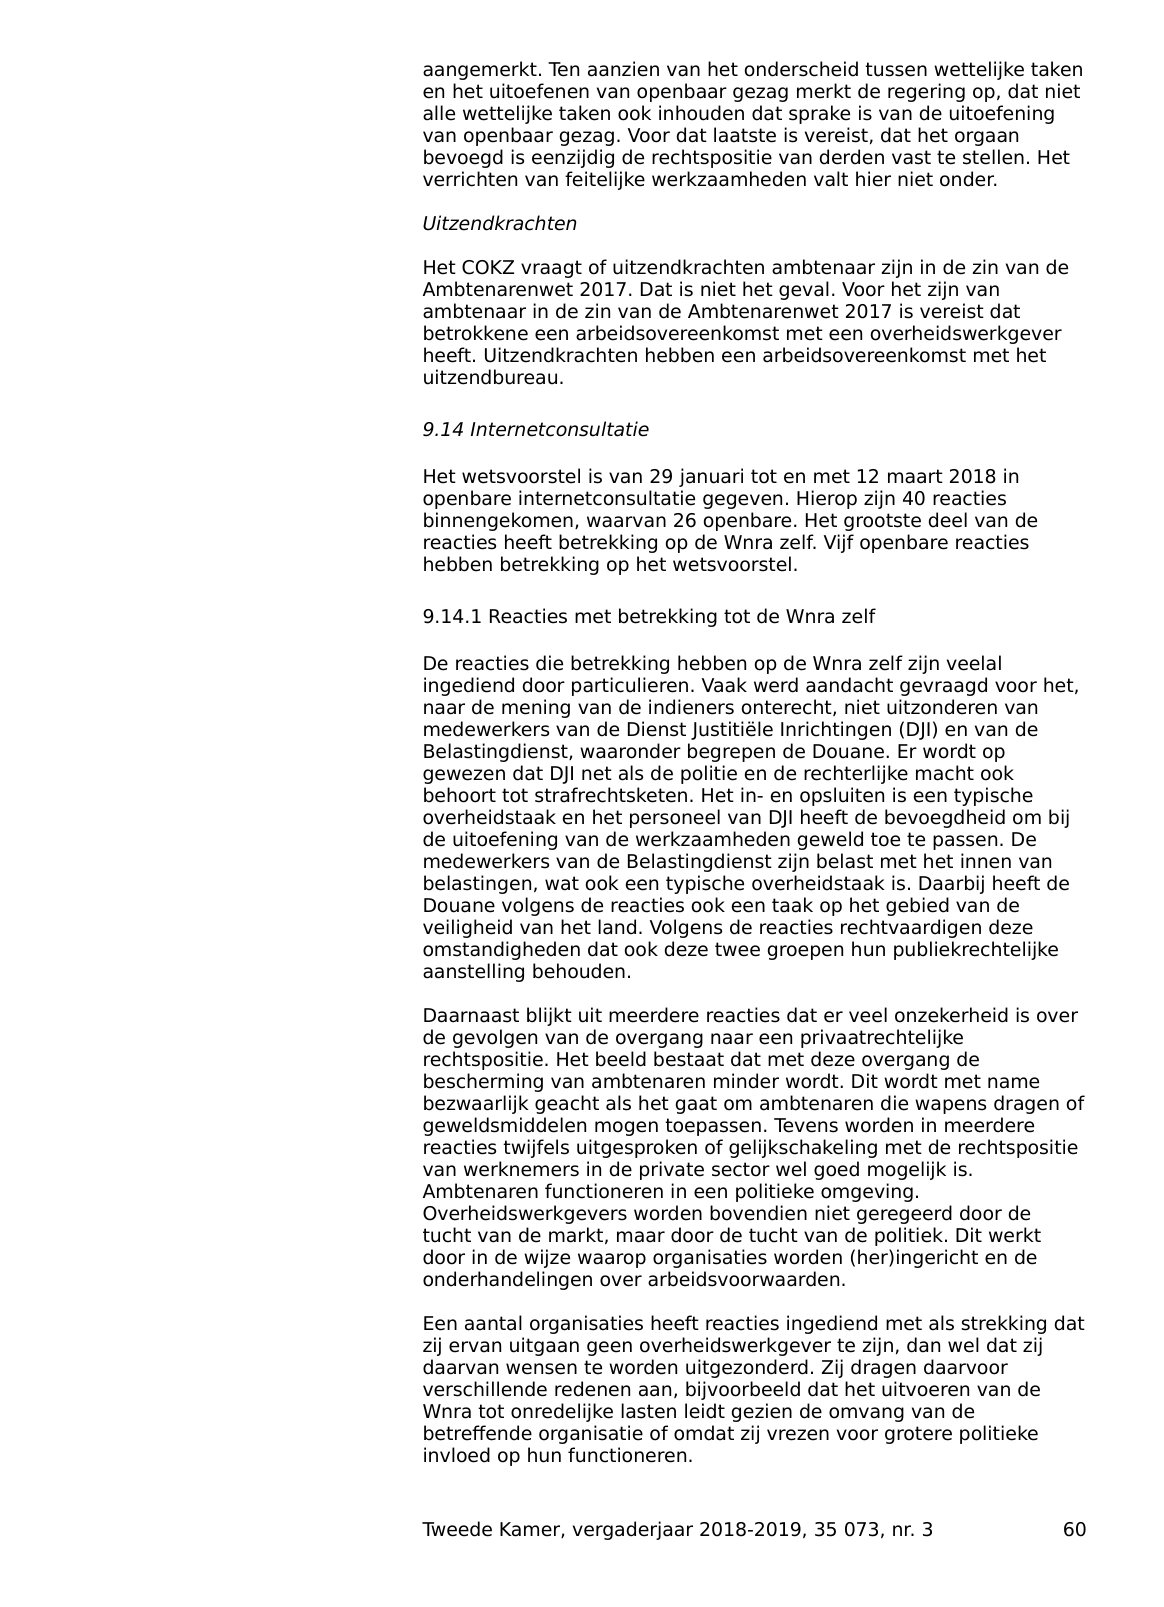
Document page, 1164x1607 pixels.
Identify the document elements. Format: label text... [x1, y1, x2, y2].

text Een aantal organisaties heeft reacties ingediend met als strekking dat zij ervan uitgaan geen overheidswerkgever te zijn, dan wel dat zij daarvan wensen te worden uitgezonderd. Zij dragen daarvoor verschillende redenen aan, bijvoorbeeld dat het uitvoeren van de Wnra tot onredelijke lasten leidt gezien de omvang van de betreffende organisatie of omdat zij vrezen voor grotere politieke invloed op hun functioneren. [422, 1313, 1087, 1467]
text aangemerkt. Ten aanzien van het onderscheid tussen wettelijke taken en het uitoefenen van openbaar gezag merkt de regering op, dat niet alle wettelijke taken ook inhouden dat sprake is van de uitoefening van openbaar gezag. Voor dat laatste is vereist, dat het orgaan bevoegd is eenzijdig de rechtspositie van derden vast te stellen. Het verrichten van feitelijke werkzaamheden valt hier niet onder. [422, 59, 1087, 191]
text Het wetsvoorstel is van 29 januari tot en met 12 maart 2018 in openbare internetconsultatie gegeven. Hierop zijn 40 reacties binnengekomen, waarvan 26 openbare. Het grootste deel van de reacties heeft betrekking op de Wnra zelf. Vijf openbare reacties hebben betrekking op het wetsvoorstel. [422, 466, 1087, 576]
subtitle Uitzendkrachten [422, 213, 1087, 235]
text Het COKZ vraagt of uitzendkrachten ambtenaar zijn in de zin van de Ambtenarenwet 2017. Dat is niet het geval. Voor het zijn van ambtenaar in de zin van de Ambtenarenwet 2017 is vereist dat betrokkene een arbeidsovereenkomst met een overheidswerkgever heeft. Uitzendkrachten hebben een arbeidsovereenkomst met het uitzendbureau. [422, 257, 1087, 389]
text De reacties die betrekking hebben op de Wnra zelf zijn veelal ingediend door particulieren. Vaak werd aandacht gevraagd voor het, naar de mening van de indieners onterecht, niet uitzonderen van medewerkers van de Dienst Justitiële Inrichtingen (DJI) en van de Belastingdienst, waaronder begrepen de Douane. Er wordt op gewezen dat DJI net als de politie en de rechterlijke macht ook behoort tot strafrechtsketen. Het in- en opsluiten is een typische overheidstaak en het personeel van DJI heeft de bevoegdheid om bij de uitoefening van de werkzaamheden geweld toe te passen. De medewerkers van de Belastingdienst zijn belast met het innen van belastingen, wat ook een typische overheidstaak is. Daarbij heeft de Douane volgens de reacties ook een taak op het gebied van de veiligheid van het land. Volgens de reacties rechtvaardigen deze omstandigheden dat ook deze twee groepen hun publiekrechtelijke aanstelling behouden. [422, 653, 1087, 983]
text Daarnaast blijkt uit meerdere reacties dat er veel onzekerheid is over de gevolgen van de overgang naar een privaatrechtelijke rechtspositie. Het beeld bestaat dat met deze overgang de bescherming van ambtenaren minder wordt. Dit wordt met name bezwaarlijk geacht als het gaat om ambtenaren die wapens dragen of geweldsmiddelen mogen toepassen. Tevens worden in meerdere reacties twijfels uitgesproken of gelijkschakeling met de rechtspositie van werknemers in de private sector wel goed mogelijk is. Ambtenaren functioneren in een politieke omgeving. Overheidswerkgevers worden bovendien niet geregeerd door de tucht van de markt, maar door de tucht van de politiek. Dit werkt door in de wijze waarop organisaties worden (her)ingericht en de onderhandelingen over arbeidsvoorwaarden. [422, 1005, 1087, 1291]
subtitle 9.14.1 Reacties met betrekking tot de Wnra zelf [422, 606, 1087, 628]
subtitle 9.14 Internetconsultatie [422, 419, 1087, 441]
